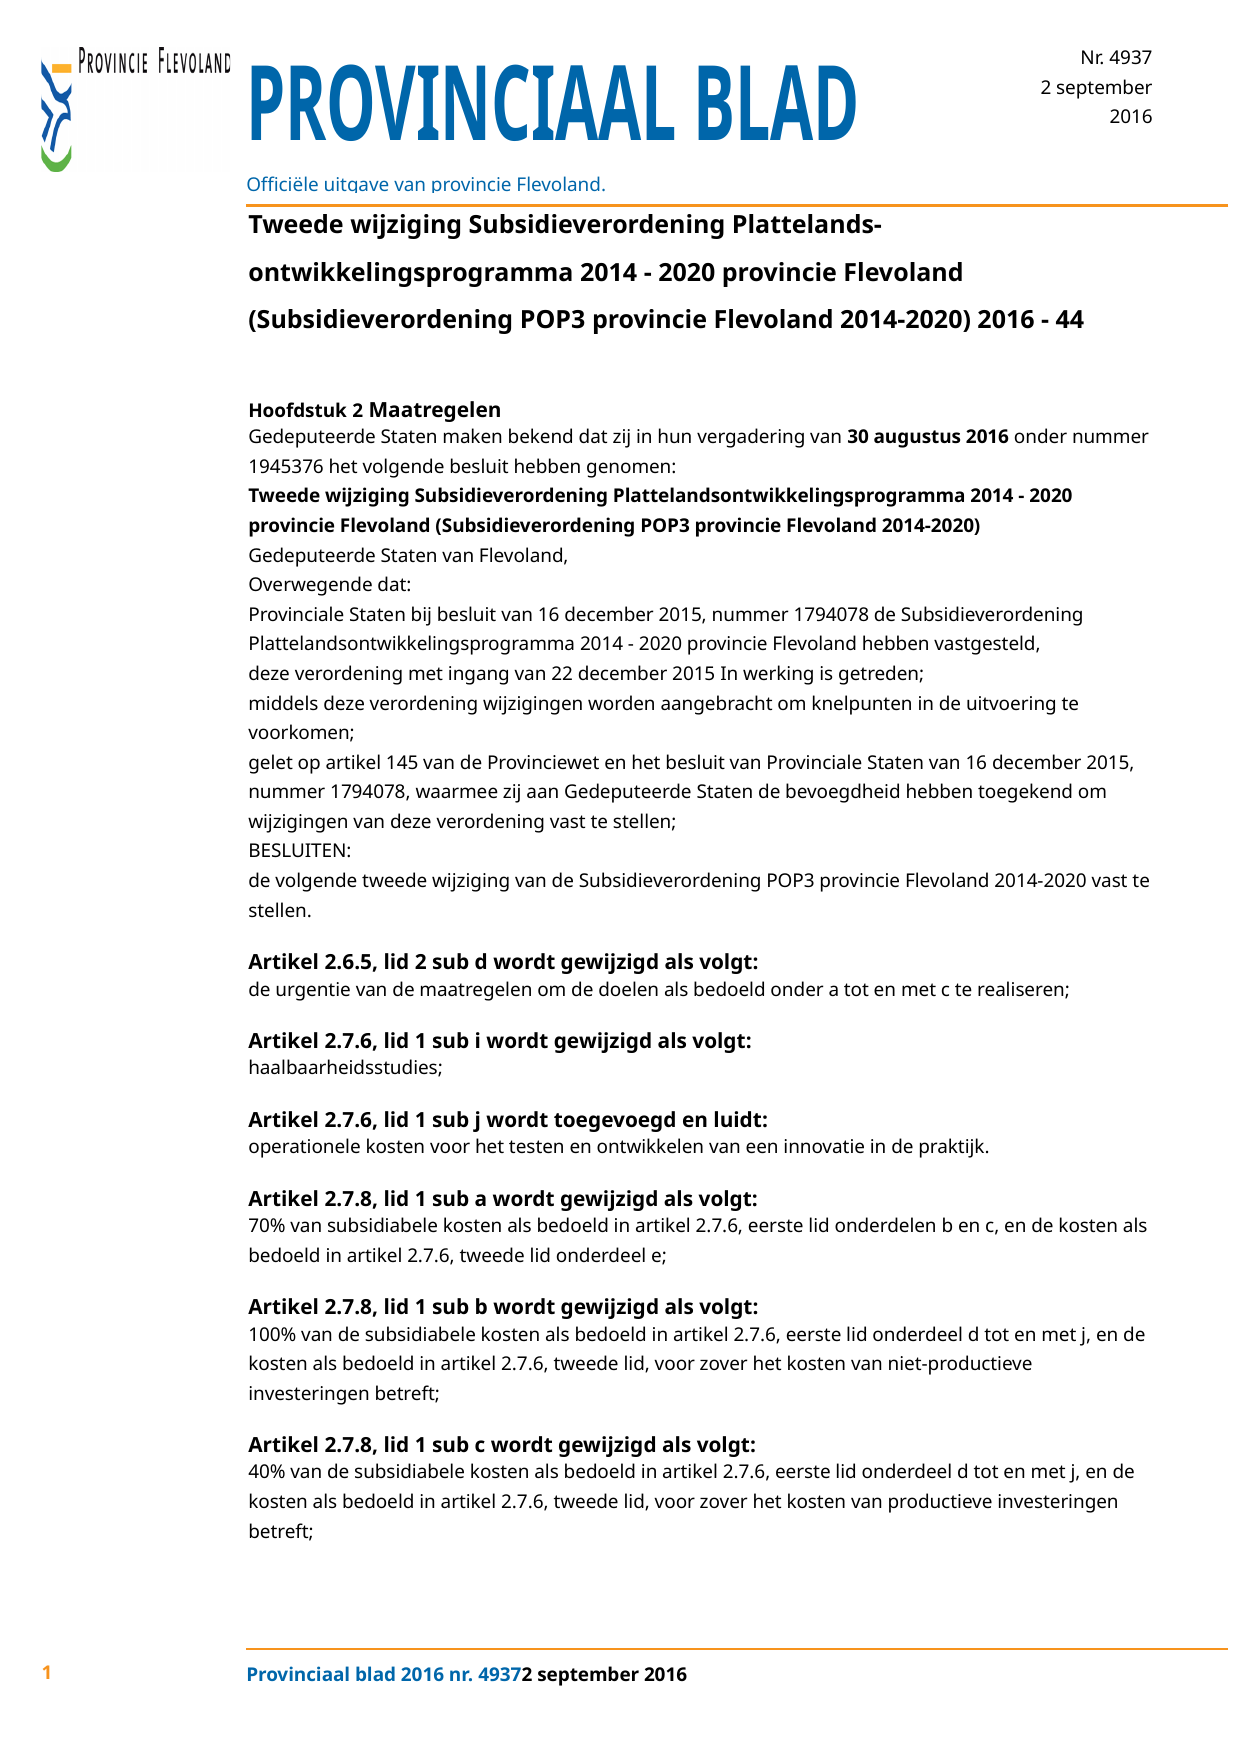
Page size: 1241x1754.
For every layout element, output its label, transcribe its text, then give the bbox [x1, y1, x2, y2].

text de urgentie van de maatregelen om de doelen als bedoeld onder a tot en met c te realiseren; [248, 976, 1152, 1001]
text Artikel 2.6.5, lid 2 sub d wordt gewijzigd als volgt: [248, 947, 1152, 976]
text Gedeputeerde Staten van Flevoland, [248, 542, 1152, 568]
text Artikel 2.7.6, lid 1 sub j wordt toegevoegd en luidt: [248, 1105, 1152, 1133]
picture [41, 47, 231, 172]
text Artikel 2.7.6, lid 1 sub i wordt gewijzigd als volgt: [248, 1026, 1152, 1054]
text Artikel 2.7.8, lid 1 sub b wordt gewijzigd als volgt: [248, 1292, 1152, 1321]
text operationele kosten voor het testen en ontwikkelen van een innovatie in de praktijk. [248, 1133, 1152, 1159]
text Artikel 2.7.8, lid 1 sub a wordt gewijzigd als volgt: [248, 1184, 1152, 1212]
text Hoofdstuk 2 Maatregelen [248, 395, 1152, 423]
text haalbaarheidsstudies; [248, 1054, 1152, 1080]
text deze verordening met ingang van 22 december 2015 In werking is getreden; [248, 660, 1152, 686]
text Overwegende dat: [248, 571, 1152, 597]
text de volgende tweede wijziging van de Subsidieverordening POP3 provincie Flevoland 2014-2020 vast te stellen. [248, 867, 1152, 923]
text Tweede wijziging Subsidieverordening Plattelandsontwikkelingsprogramma 2014 - 2020 provincie Flevoland (Subsidieverordening POP3 provincie Flevoland 2014-2020) [248, 483, 1152, 538]
text 40% van de subsidiabele kosten als bedoeld in artikel 2.7.6, eerste lid onderdeel d tot en met j, en de kosten als bedoeld in artikel 2.7.6, tweede lid, voor zover het kosten van productieve investeringen betreft; [248, 1459, 1152, 1544]
text Gedeputeerde Staten maken bekend dat zij in hun vergadering van 30 augustus 2016 onder nummer 1945376 het volgende besluit hebben genomen: [248, 423, 1152, 479]
text Provinciale Staten bij besluit van 16 december 2015, nummer 1794078 de Subsidieverordening Plattelandsontwikkelingsprogramma 2014 - 2020 provincie Flevoland hebben vastgesteld, [248, 601, 1152, 656]
text 70% van subsidiabele kosten als bedoeld in artikel 2.7.6, eerste lid onderdelen b en c, en de kosten als bedoeld in artikel 2.7.6, tweede lid onderdeel e; [248, 1212, 1152, 1268]
text Artikel 2.7.8, lid 1 sub c wordt gewijzigd als volgt: [248, 1430, 1152, 1459]
text Tweede wijziging Subsidieverordening Plattelands-ontwikkelingsprogramma 2014 - 2020 provincie Flevoland (Subsidieverordening POP3 provincie Flevoland 2014-2020) 2016 - 44 [248, 207, 1152, 336]
text 100% van de subsidiabele kosten als bedoeld in artikel 2.7.6, eerste lid onderdeel d tot en met j, en de kosten als bedoeld in artikel 2.7.6, tweede lid, voor zover het kosten van niet-productieve investeringen betreft; [248, 1321, 1152, 1406]
text middels deze verordening wijzigingen worden aangebracht om knelpunten in de uitvoering te voorkomen; [248, 690, 1152, 745]
text gelet op artikel 145 van de Provinciewet en het besluit van Provinciale Staten van 16 december 2015, nummer 1794078, waarmee zij aan Gedeputeerde Staten de bevoegdheid hebben toegekend om wijzigingen van deze verordening vast te stellen; [248, 749, 1152, 834]
text BESLUITEN: [248, 838, 1152, 863]
